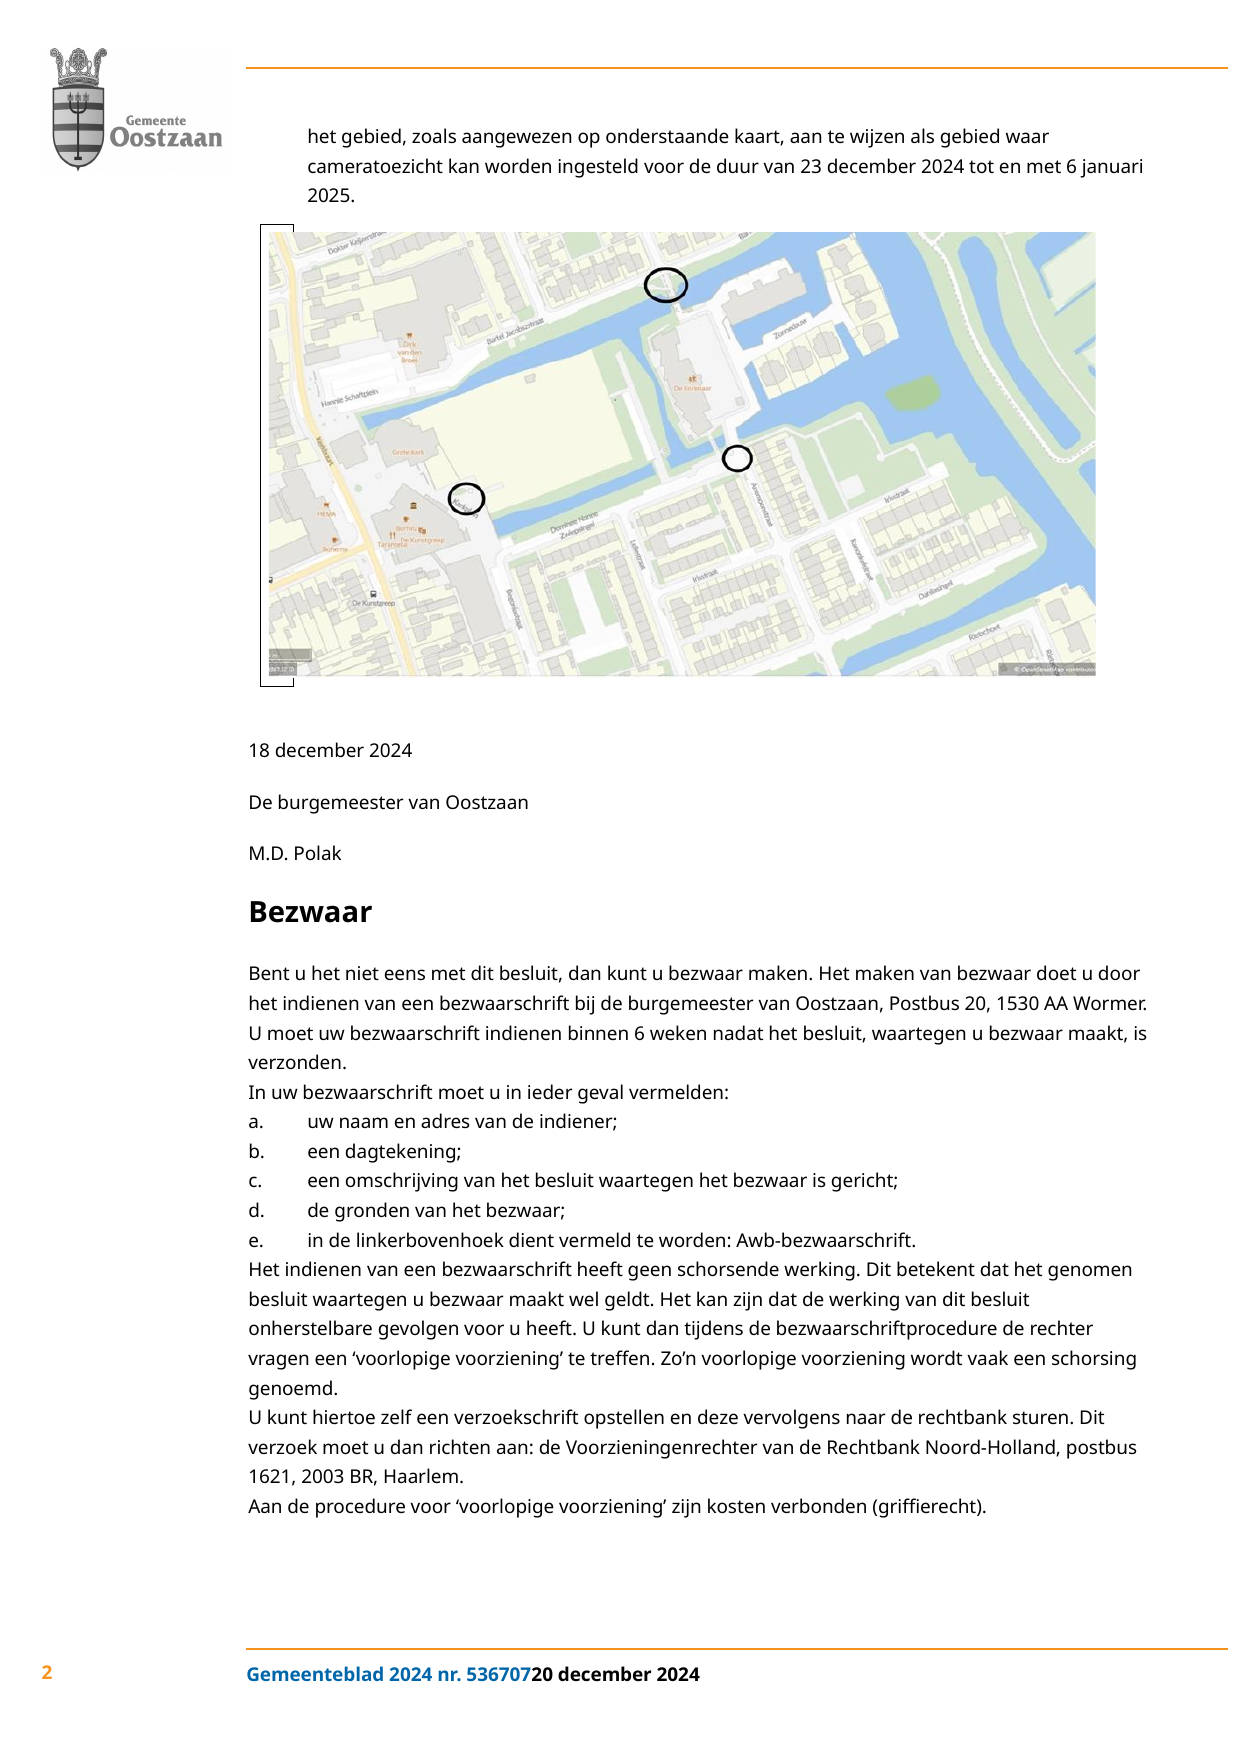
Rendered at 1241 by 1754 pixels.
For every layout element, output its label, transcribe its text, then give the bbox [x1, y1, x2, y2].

text Aan de procedure voor ‘voorlopige voorziening’ zijn kosten verbonden (griffierecht). [248, 1493, 1152, 1519]
text In uw bezwaarschrift moet u in ieder geval vermelden: [248, 1079, 1152, 1105]
text M.D. Polak [248, 840, 1152, 866]
picture [268, 232, 1096, 678]
list een dagtekening; [248, 1138, 1152, 1164]
list het gebied, zoals aangewezen op onderstaande kaart, aan te wijzen als gebied waar cameratoezicht kan worden ingesteld voor de duur van 23 december 2024 tot en met 6 januari 2025. [248, 123, 1152, 208]
text 18 december 2024 [248, 737, 1152, 763]
text U kunt hiertoe zelf een verzoekschrift opstellen en deze vervolgens naar de rechtbank sturen. Dit verzoek moet u dan richten aan: de Voorzieningenrechter van de Rechtbank Noord-Holland, postbus 1621, 2003 BR, Haarlem. [248, 1404, 1152, 1489]
list uw naam en adres van de indiener; [248, 1108, 1152, 1134]
list in de linkerbovenhoek dient vermeld te worden: Awb-bezwaarschrift. [248, 1227, 1152, 1253]
text Het indienen van een bezwaarschrift heeft geen schorsende werking. Dit betekent dat het genomen besluit waartegen u bezwaar maakt wel geldt. Het kan zijn dat de werking van dit besluit onherstelbare gevolgen voor u heeft. U kunt dan tijdens de bezwaarschriftprocedure de rechter vragen een ‘voorlopige voorziening’ te treffen. Zo’n voorlopige voorziening wordt vaak een schorsing genoemd. [248, 1256, 1152, 1401]
text Bent u het niet eens met dit besluit, dan kunt u bezwaar maken. Het maken van bezwaar doet u door het indienen van een bezwaarschrift bij de burgemeester van Oostzaan, Postbus 20, 1530 AA Wormer. U moet uw bezwaarschrift indienen binnen 6 weken nadat het besluit, waartegen u bezwaar maakt, is verzonden. [248, 961, 1152, 1075]
text De burgemeester van Oostzaan [248, 789, 1152, 814]
list een omschrijving van het besluit waartegen het bezwaar is gericht; [248, 1168, 1152, 1193]
text Bezwaar [248, 892, 1152, 931]
picture [41, 47, 231, 172]
list de gronden van het bezwaar; [248, 1197, 1152, 1223]
